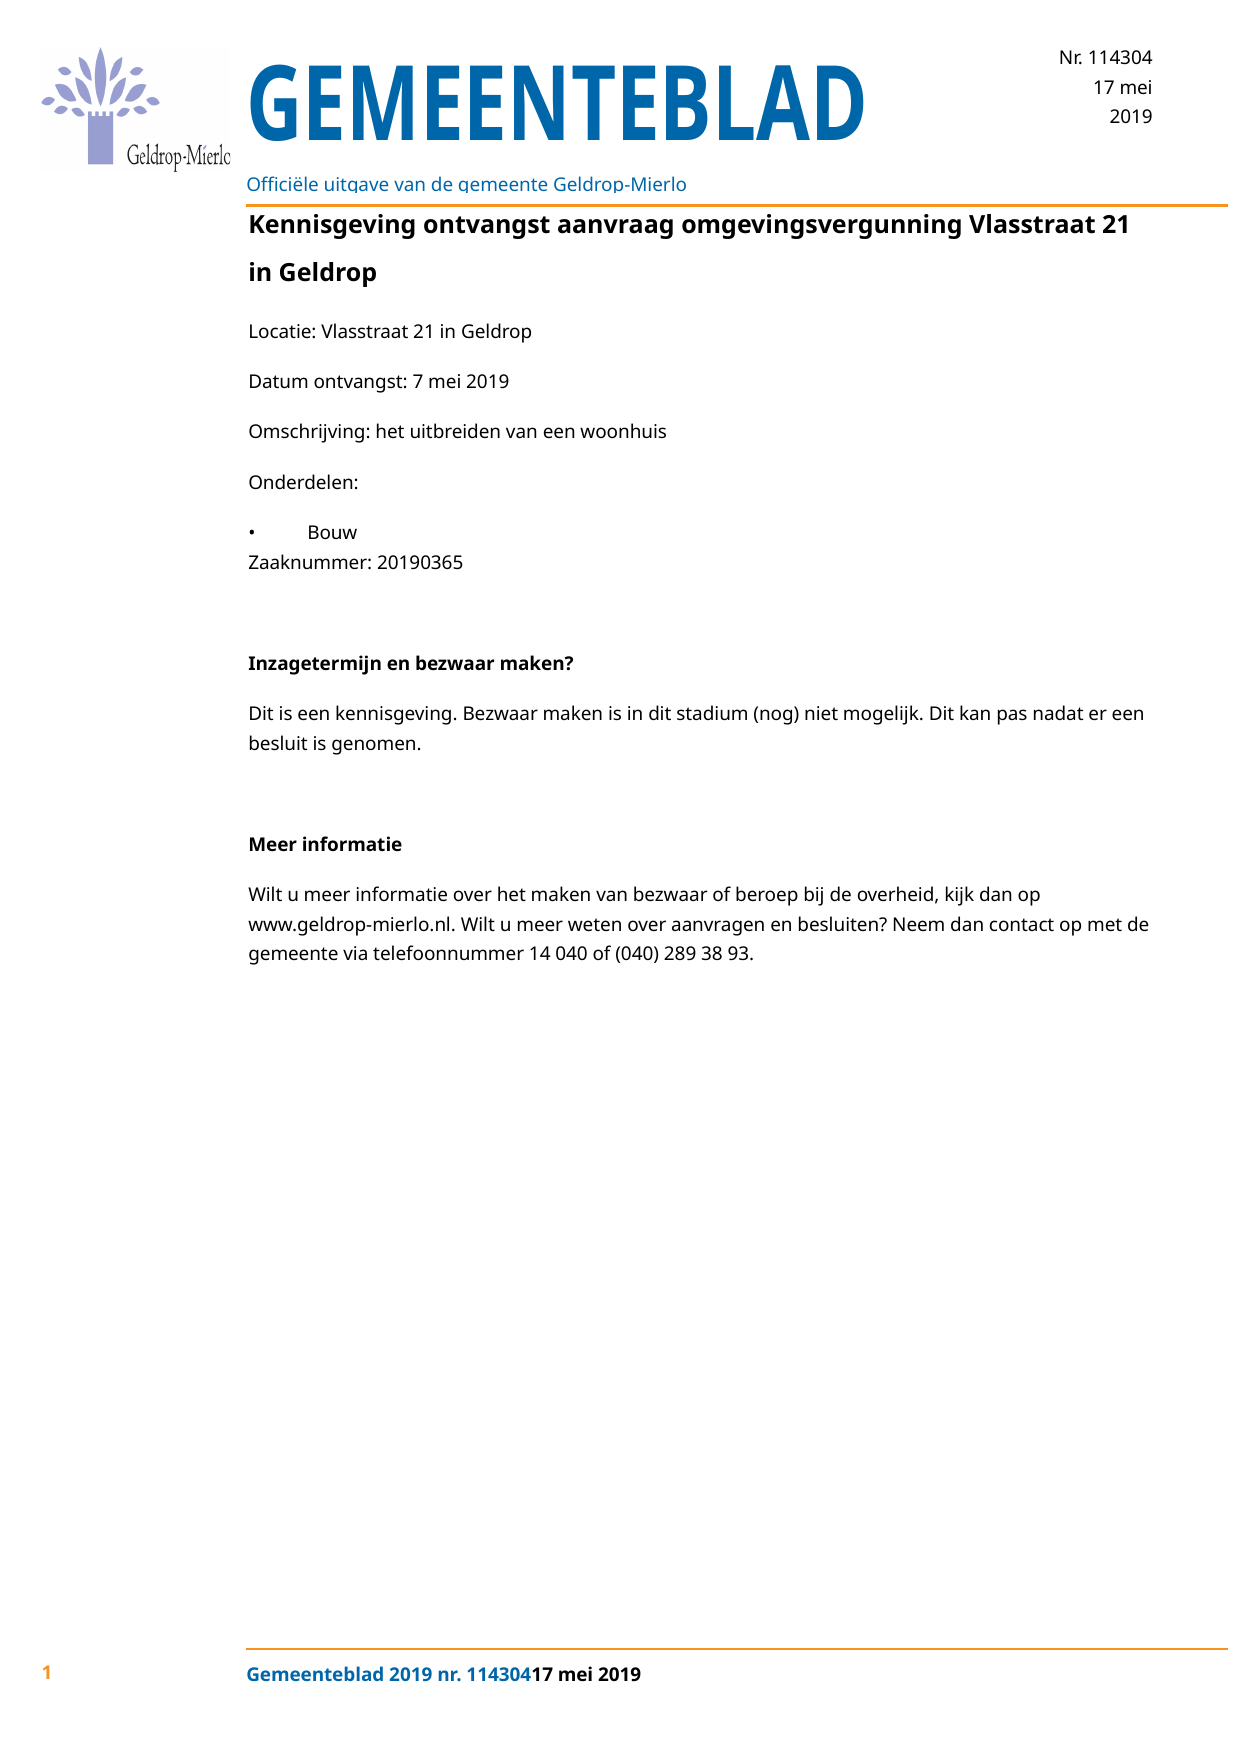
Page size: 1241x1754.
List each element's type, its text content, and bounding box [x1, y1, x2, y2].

picture [41, 47, 231, 172]
text Onderdelen: [248, 469, 1152, 495]
text Datum ontvangst: 7 mei 2019 [248, 368, 1152, 394]
text Inzagetermijn en bezwaar maken? [248, 650, 1152, 676]
text Locatie: Vlasstraat 21 in Geldrop [248, 318, 1152, 344]
list Bouw [248, 519, 1152, 545]
text Omschrijving: het uitbreiden van een woonhuis [248, 419, 1152, 444]
text Kennisgeving ontvangst aanvraag omgevingsvergunning Vlasstraat 21 in Geldrop [248, 207, 1152, 288]
text Zaaknummer: 20190365 [248, 549, 1152, 575]
text Wilt u meer informatie over het maken van bezwaar of beroep bij de overheid, kijk dan op www.geldrop-mierlo.nl. Wilt u meer weten over aanvragen en besluiten? Neem dan contact op met de gemeente via telefoonnummer 14 040 of (040) 289 38 93. [248, 881, 1152, 966]
text Meer informatie [248, 831, 1152, 857]
text Dit is een kennisgeving. Bezwaar maken is in dit stadium (nog) niet mogelijk. Dit kan pas nadat er een besluit is genomen. [248, 700, 1152, 756]
